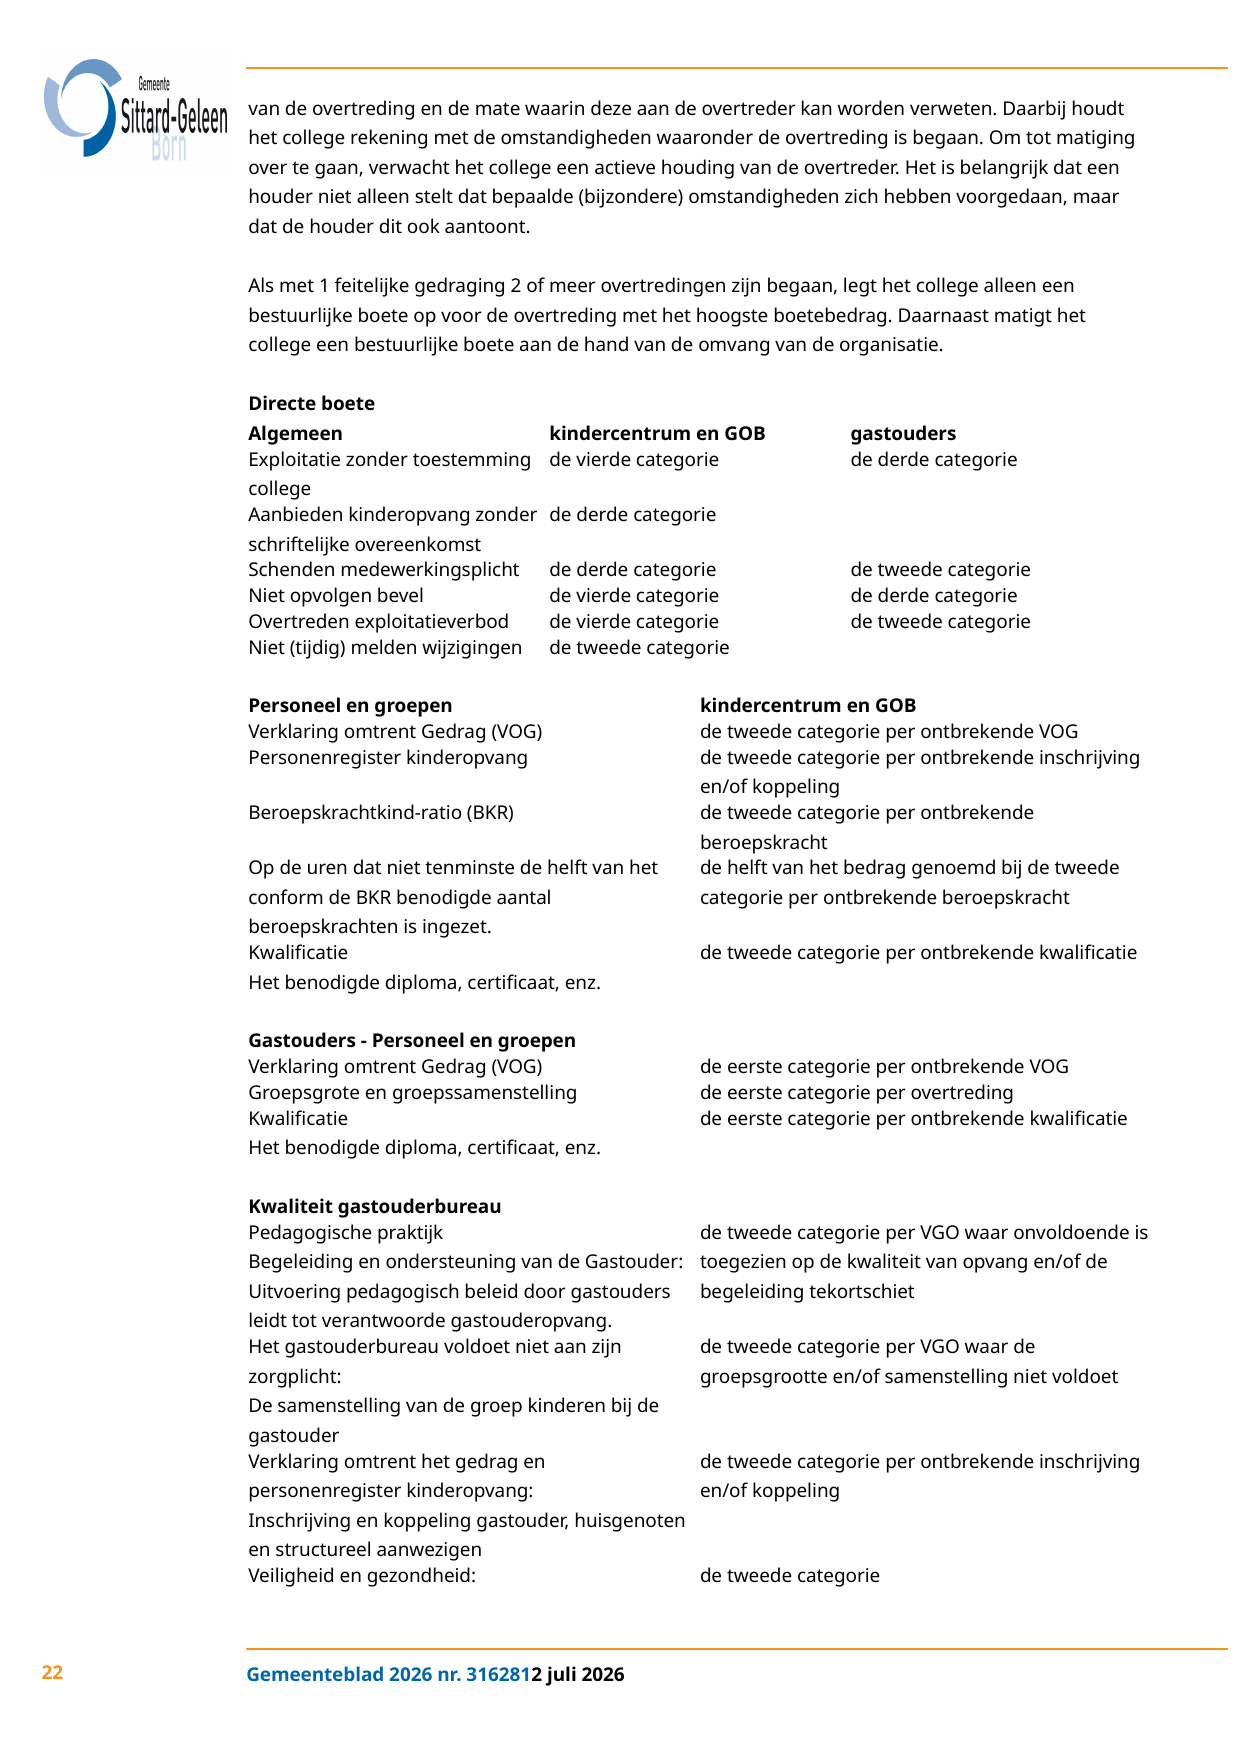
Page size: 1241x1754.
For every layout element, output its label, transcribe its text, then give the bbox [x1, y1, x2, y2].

table_header kindercentrum en GOB [549, 420, 850, 446]
table_cell Personenregister kinderopvang [248, 744, 700, 799]
table_header Gastouders - Personeel en groepen [248, 1028, 1152, 1053]
table_cell Groepsgrote en groepssamenstelling [248, 1079, 700, 1105]
table_header Algemeen [248, 420, 549, 446]
table_cell Kwalificatie Het benodigde diploma, certificaat, enz. [248, 940, 700, 995]
table_cell de tweede categorie per ontbrekende inschrijving en/of koppeling [700, 744, 1152, 799]
table_cell de vierde categorie [549, 446, 850, 501]
picture [41, 47, 231, 172]
table_cell Aanbieden kinderopvang zonder schriftelijke overeenkomst [248, 501, 549, 557]
table_cell de eerste categorie per ontbrekende VOG [700, 1054, 1152, 1079]
table_cell de tweede categorie per ontbrekende VOG [700, 718, 1152, 744]
table_header gastouders [850, 420, 1152, 446]
table_cell de vierde categorie [549, 583, 850, 608]
table_cell Beroepskrachtkind-ratio (BKR) [248, 799, 700, 854]
table_cell Pedagogische praktijk Begeleiding en ondersteuning van de Gastouder: Uitvoering pedagogisch beleid door gastouders leidt tot verantwoorde gastouderopvang. [248, 1219, 700, 1333]
table_cell Verklaring omtrent Gedrag (VOG) [248, 718, 700, 744]
table_cell [850, 501, 1152, 557]
table_cell de tweede categorie per ontbrekende beroepskracht [700, 799, 1152, 854]
table_cell de derde categorie [850, 583, 1152, 608]
table_cell Niet opvolgen bevel [248, 583, 549, 608]
table_cell de derde categorie [549, 501, 850, 557]
table_cell de vierde categorie [549, 608, 850, 634]
table_cell de eerste categorie per overtreding [700, 1079, 1152, 1105]
table_cell Verklaring omtrent het gedrag en personenregister kinderopvang: Inschrijving en koppeling gastouder, huisgenoten en structureel aanwezigen [248, 1448, 700, 1562]
text van de overtreding en de mate waarin deze aan de overtreder kan worden verweten. Daarbij houdt het college rekening met de omstandigheden waaronder de overtreding is begaan. Om tot matiging over te gaan, verwacht het college een actieve houding van de overtreder. Het is belangrijk dat een houder niet alleen stelt dat bepaalde (bijzondere) omstandigheden zich hebben voorgedaan, maar dat de houder dit ook aantoont. [248, 95, 1152, 239]
table_cell [850, 634, 1152, 659]
table_cell de tweede categorie [850, 557, 1152, 582]
table_cell de eerste categorie per ontbrekende kwalificatie [700, 1105, 1152, 1160]
table_cell de derde categorie [549, 557, 850, 582]
table_cell de tweede categorie [850, 608, 1152, 634]
table_cell Schenden medewerkingsplicht [248, 557, 549, 582]
table_cell de tweede categorie [700, 1562, 1152, 1588]
table_cell de tweede categorie per VGO waar onvoldoende is toegezien op de kwaliteit van opvang en/of de begeleiding tekortschiet [700, 1219, 1152, 1333]
text Als met 1 feitelijke gedraging 2 of meer overtredingen zijn begaan, legt het college alleen een bestuurlijke boete op voor de overtreding met het hoogste boetebedrag. Daarnaast matigt het college een bestuurlijke boete aan de hand van de omvang van de organisatie. [248, 272, 1152, 357]
table_cell de helft van het bedrag genoemd bij de tweede categorie per ontbrekende beroepskracht [700, 855, 1152, 939]
table_cell de tweede categorie per ontbrekende kwalificatie [700, 940, 1152, 995]
table_cell Exploitatie zonder toestemming college [248, 446, 549, 501]
text Directe boete [248, 391, 1152, 416]
table_header Kwaliteit gastouderbureau [248, 1193, 1152, 1219]
table_cell de tweede categorie per ontbrekende inschrijving en/of koppeling [700, 1448, 1152, 1562]
table_cell Kwalificatie Het benodigde diploma, certificaat, enz. [248, 1105, 700, 1160]
table_cell de tweede categorie [549, 634, 850, 659]
table_cell Niet (tijdig) melden wijzigingen [248, 634, 549, 659]
table_cell Het gastouderbureau voldoet niet aan zijn zorgplicht: De samenstelling van de groep kinderen bij de gastouder [248, 1333, 700, 1448]
table_cell de tweede categorie per VGO waar de groepsgrootte en/of samenstelling niet voldoet [700, 1333, 1152, 1448]
table_cell Op de uren dat niet tenminste de helft van het conform de BKR benodigde aantal beroepskrachten is ingezet. [248, 855, 700, 939]
table_cell Veiligheid en gezondheid: [248, 1562, 700, 1588]
table_header kindercentrum en GOB [700, 693, 1152, 718]
table_cell de derde categorie [850, 446, 1152, 501]
table_cell Verklaring omtrent Gedrag (VOG) [248, 1054, 700, 1079]
table_cell Overtreden exploitatieverbod [248, 608, 549, 634]
table_header Personeel en groepen [248, 693, 700, 718]
